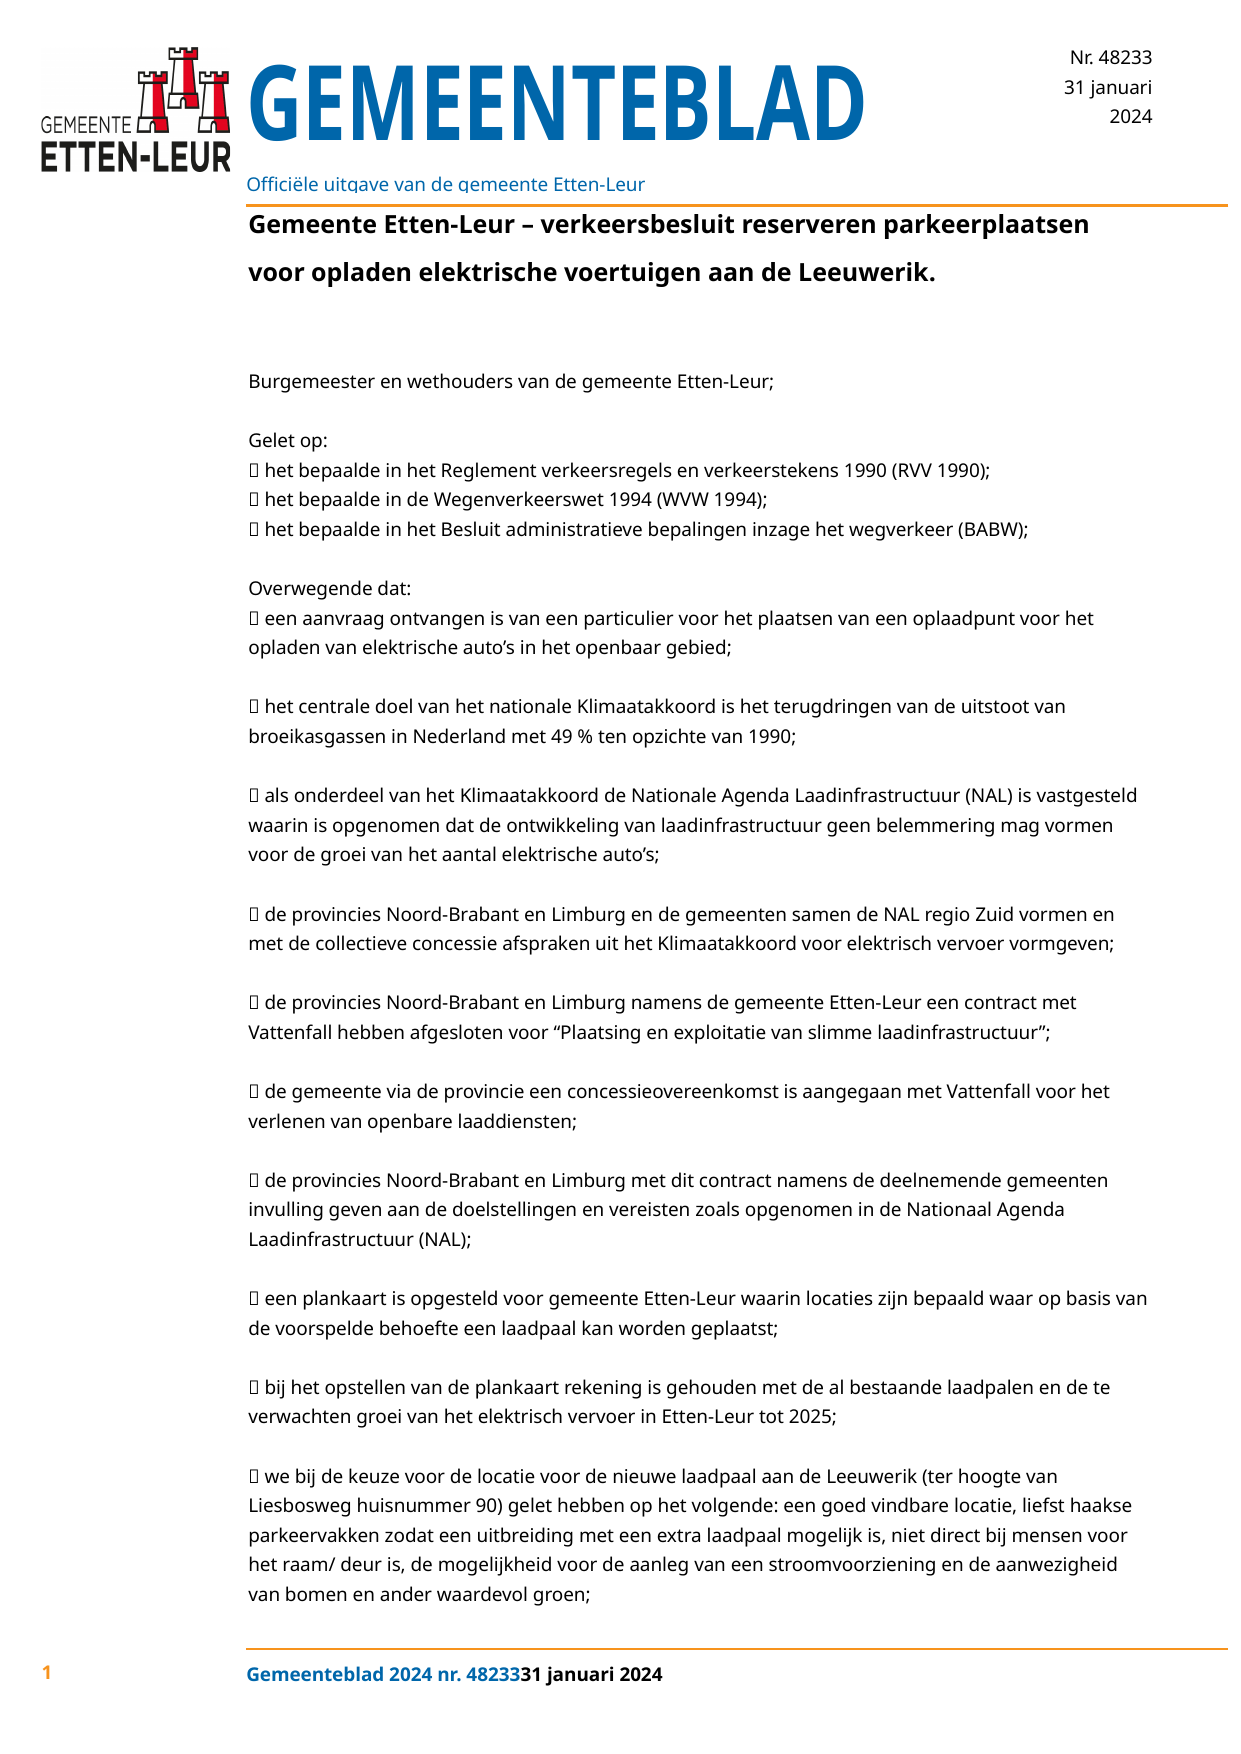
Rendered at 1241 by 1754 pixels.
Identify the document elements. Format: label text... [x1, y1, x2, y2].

text  het bepaalde in het Reglement verkeersregels en verkeerstekens 1990 (RVV 1990); [248, 457, 1152, 483]
text Gemeente Etten-Leur – verkeersbesluit reserveren parkeerplaatsen voor opladen elektrische voertuigen aan de Leeuwerik. [248, 207, 1152, 288]
text  de provincies Noord-Brabant en Limburg met dit contract namens de deelnemende gemeenten invulling geven aan de doelstellingen en vereisten zoals opgenomen in de Nationaal Agenda Laadinfrastructuur (NAL); [248, 1167, 1152, 1252]
text  het bepaalde in het Besluit administratieve bepalingen inzage het wegverkeer (BABW); [248, 516, 1152, 542]
text Overwegende dat: [248, 575, 1152, 601]
text  het centrale doel van het nationale Klimaatakkoord is het terugdringen van de uitstoot van broeikasgassen in Nederland met 49 % ten opzichte van 1990; [248, 694, 1152, 749]
picture [41, 47, 231, 172]
text  een plankaart is opgesteld voor gemeente Etten-Leur waarin locaties zijn bepaald waar op basis van de voorspelde behoefte een laadpaal kan worden geplaatst; [248, 1285, 1152, 1341]
text  de gemeente via de provincie een concessieovereenkomst is aangegaan met Vattenfall voor het verlenen van openbare laaddiensten; [248, 1078, 1152, 1133]
text  als onderdeel van het Klimaatakkoord de Nationale Agenda Laadinfrastructuur (NAL) is vastgesteld waarin is opgenomen dat de ontwikkeling van laadinfrastructuur geen belemmering mag vormen voor de groei van het aantal elektrische auto’s; [248, 782, 1152, 867]
text Gelet op: [248, 427, 1152, 453]
text  het bepaalde in de Wegenverkeerswet 1994 (WVW 1994); [248, 487, 1152, 512]
text  de provincies Noord-Brabant en Limburg namens de gemeente Etten-Leur een contract met Vattenfall hebben afgesloten voor “Plaatsing en exploitatie van slimme laadinfrastructuur”; [248, 989, 1152, 1045]
text  een aanvraag ontvangen is van een particulier voor het plaatsen van een oplaadpunt voor het opladen van elektrische auto’s in het openbaar gebied; [248, 605, 1152, 660]
text  bij het opstellen van de plankaart rekening is gehouden met de al bestaande laadpalen en de te verwachten groei van het elektrisch vervoer in Etten-Leur tot 2025; [248, 1374, 1152, 1429]
text  de provincies Noord-Brabant en Limburg en de gemeenten samen de NAL regio Zuid vormen en met de collectieve concessie afspraken uit het Klimaatakkoord voor elektrisch vervoer vormgeven; [248, 901, 1152, 956]
text  we bij de keuze voor de locatie voor de nieuwe laadpaal aan de Leeuwerik (ter hoogte van Liesbosweg huisnummer 90) gelet hebben op het volgende: een goed vindbare locatie, liefst haakse parkeervakken zodat een uitbreiding met een extra laadpaal mogelijk is, niet direct bij mensen voor het raam/ deur is, de mogelijkheid voor de aanleg van een stroomvoorziening en de aanwezigheid van bomen en ander waardevol groen; [248, 1463, 1152, 1607]
text Burgemeester en wethouders van de gemeente Etten-Leur; [248, 368, 1152, 394]
